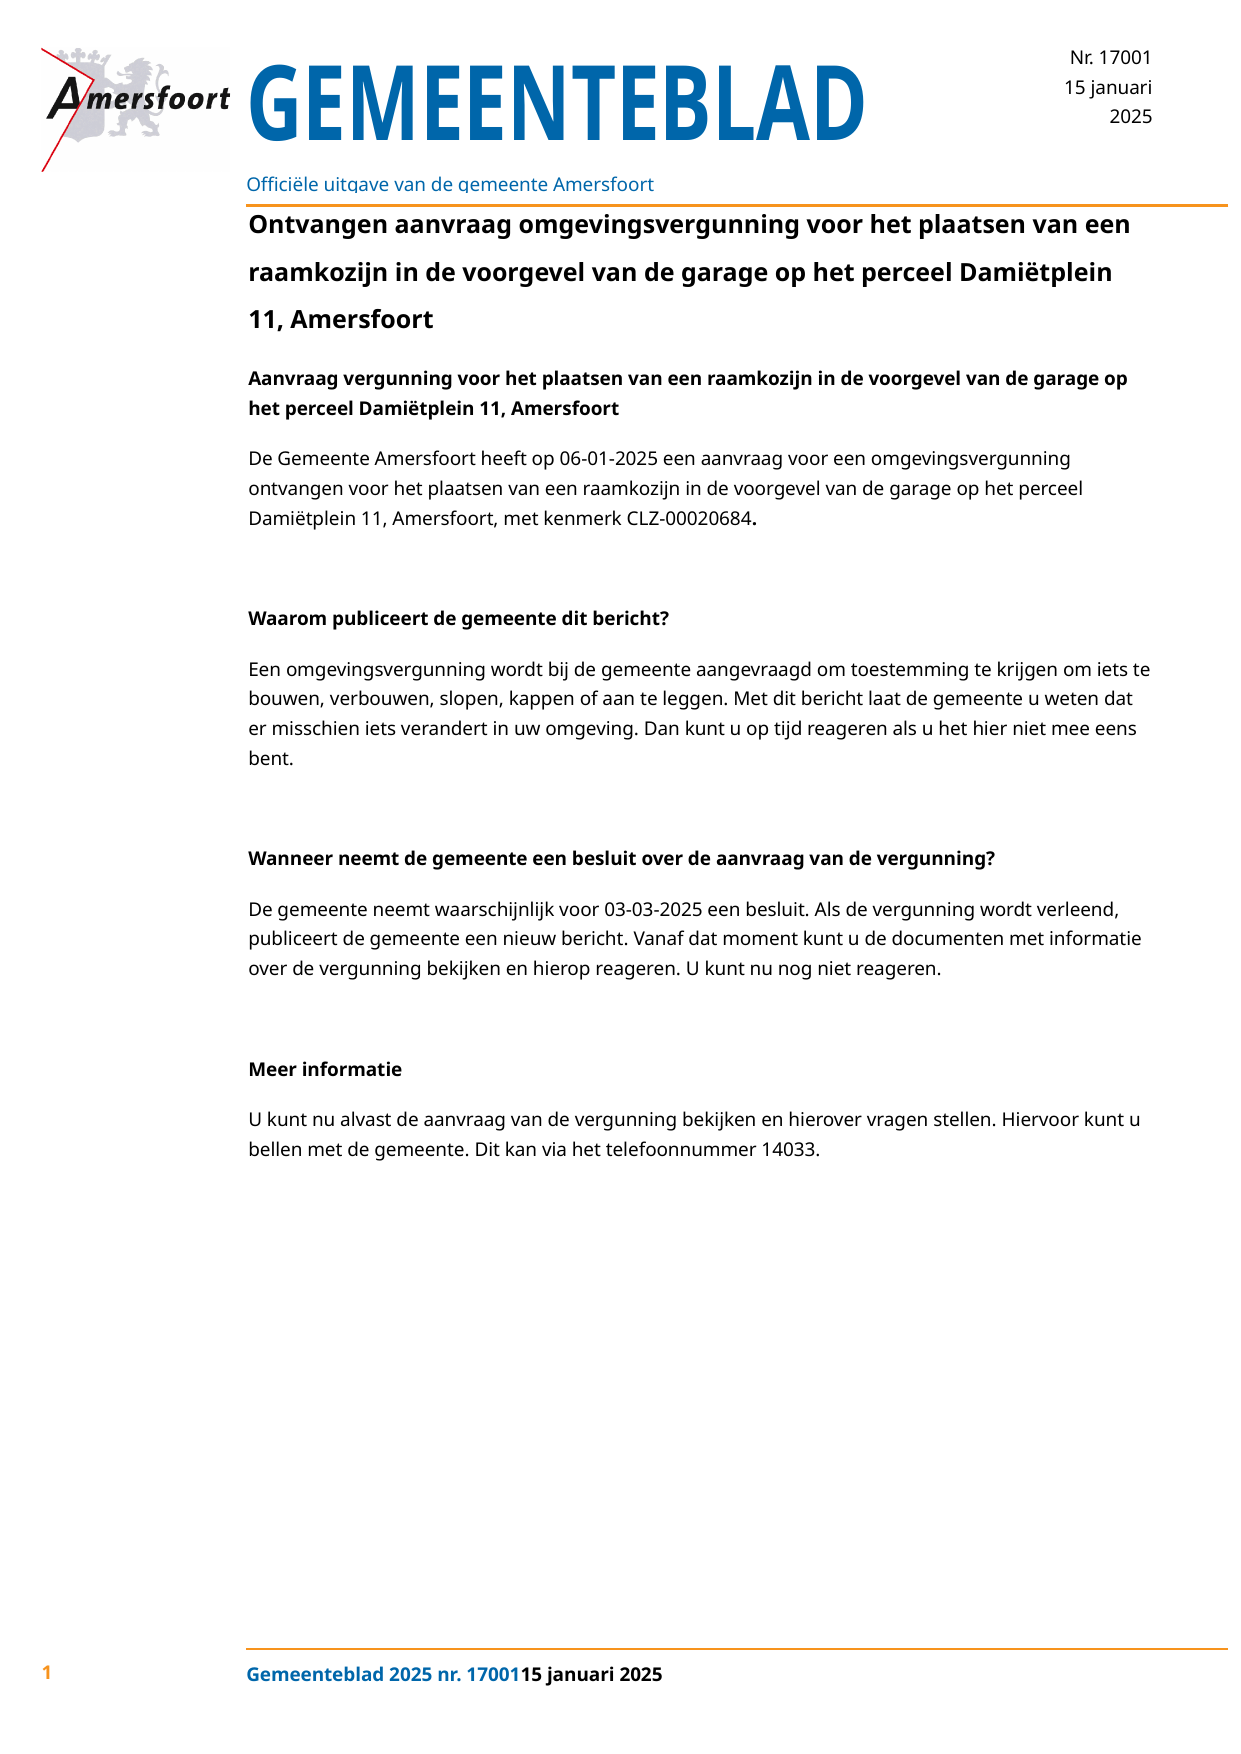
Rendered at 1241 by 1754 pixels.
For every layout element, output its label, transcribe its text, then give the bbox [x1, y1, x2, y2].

text De gemeente neemt waarschijnlijk voor 03-03-2025 een besluit. Als de vergunning wordt verleend, publiceert de gemeente een nieuw bericht. Vanaf dat moment kunt u de documenten met informatie over de vergunning bekijken en hierop reageren. U kunt nu nog niet reageren. [248, 896, 1152, 981]
text De Gemeente Amersfoort heeft op 06-01-2025 een aanvraag voor een omgevingsvergunning ontvangen voor het plaatsen van een raamkozijn in de voorgevel van de garage op het perceel Damiëtplein 11, Amersfoort, met kenmerk CLZ-00020684. [248, 446, 1152, 530]
text Wanneer neemt de gemeente een besluit over de aanvraag van de vergunning? [248, 846, 1152, 871]
picture [41, 47, 231, 172]
text Ontvangen aanvraag omgevingsvergunning voor het plaatsen van een raamkozijn in de voorgevel van de garage op het perceel Damiëtplein 11, Amersfoort [248, 207, 1152, 336]
text Aanvraag vergunning voor het plaatsen van een raamkozijn in de voorgevel van de garage op het perceel Damiëtplein 11, Amersfoort [248, 366, 1152, 421]
text U kunt nu alvast de aanvraag van de vergunning bekijken en hierover vragen stellen. Hiervoor kunt u bellen met de gemeente. Dit kan via het telefoonnummer 14033. [248, 1106, 1152, 1162]
text Waarom publiceert de gemeente dit bericht? [248, 606, 1152, 631]
text Meer informatie [248, 1056, 1152, 1082]
text Een omgevingsvergunning wordt bij de gemeente aangevraagd om toestemming te krijgen om iets te bouwen, verbouwen, slopen, kappen of aan te leggen. Met dit bericht laat de gemeente u weten dat er misschien iets verandert in uw omgeving. Dan kunt u op tijd reageren als u het hier niet mee eens bent. [248, 656, 1152, 770]
